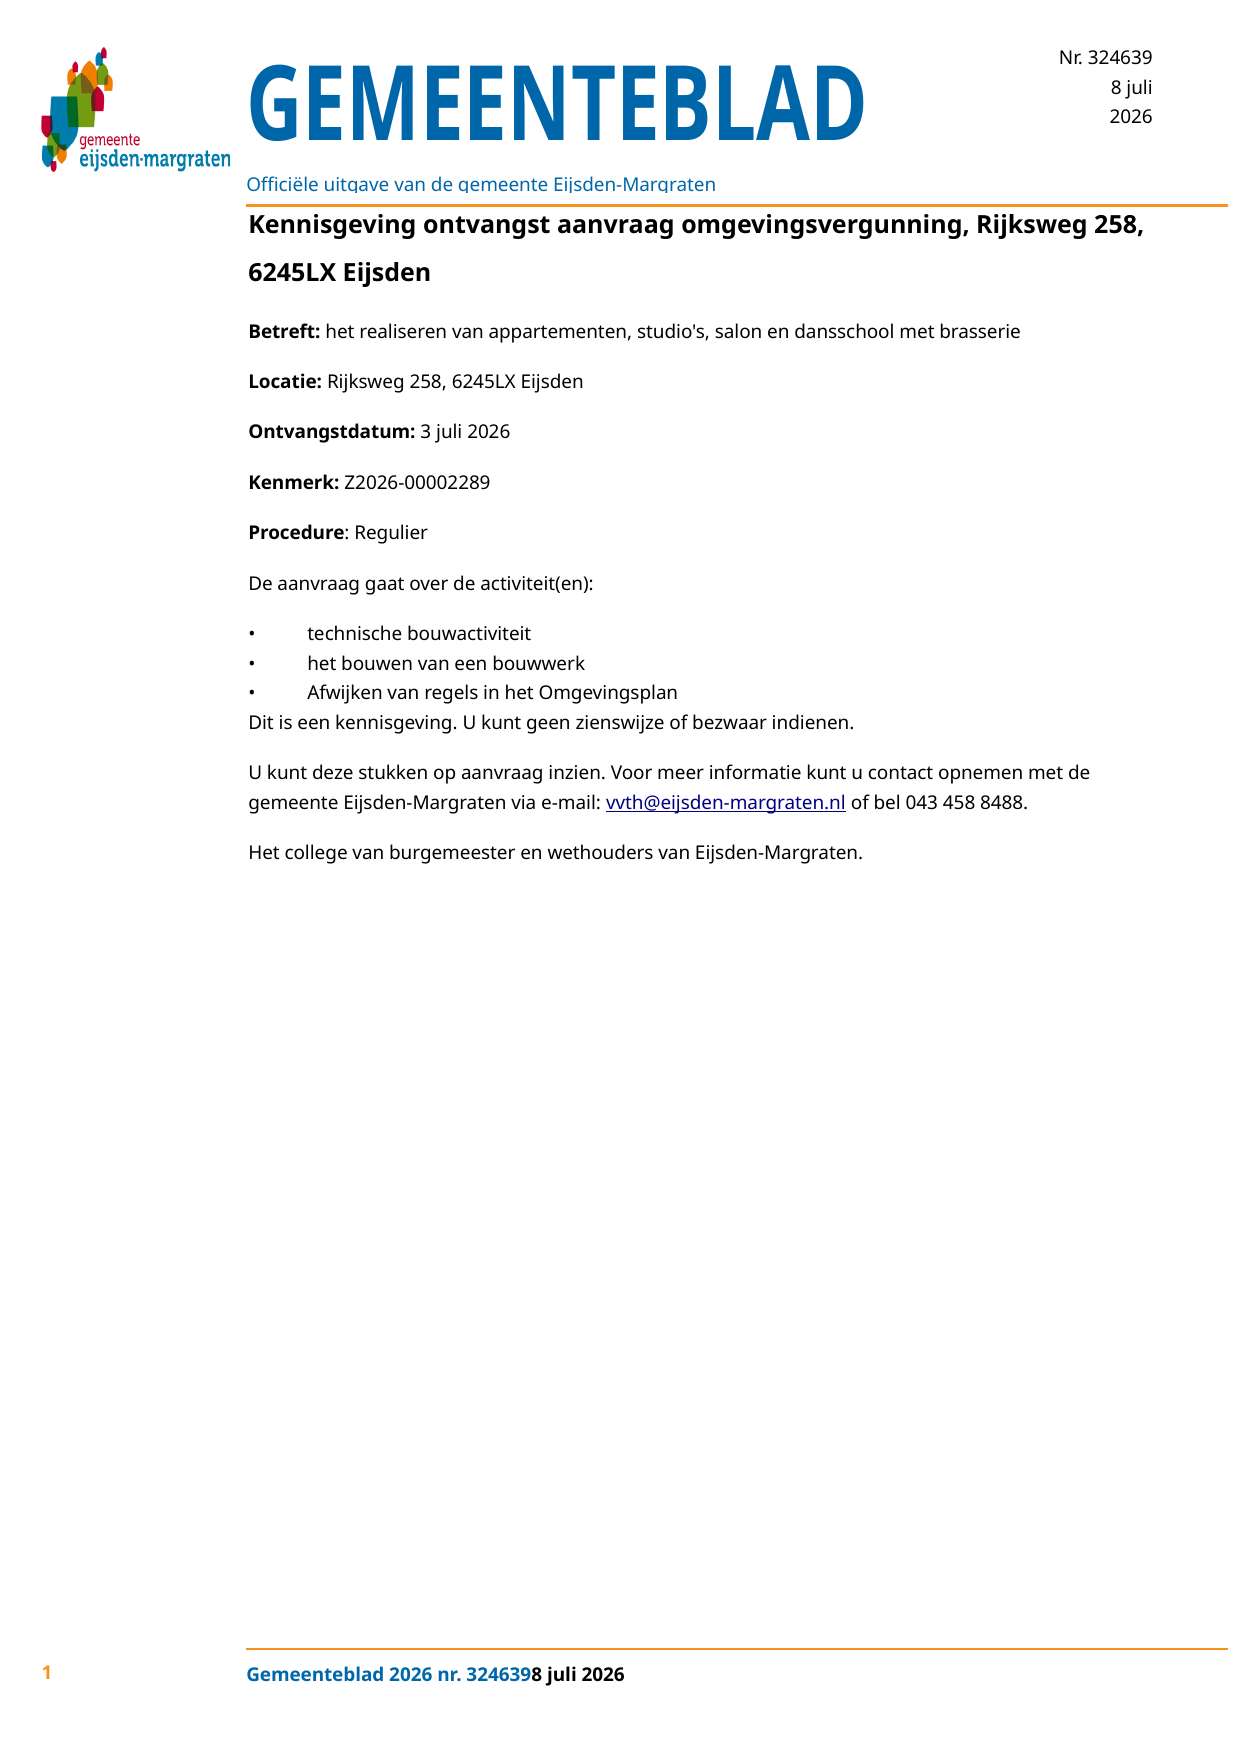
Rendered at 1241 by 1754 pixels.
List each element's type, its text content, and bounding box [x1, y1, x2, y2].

text Kennisgeving ontvangst aanvraag omgevingsvergunning, Rijksweg 258, 6245LX Eijsden [248, 207, 1152, 288]
list technische bouwactiviteit [248, 620, 1152, 646]
text Dit is een kennisgeving. U kunt geen zienswijze of bezwaar indienen. [248, 709, 1152, 735]
text Het college van burgemeester en wethouders van Eijsden-Margraten. [248, 839, 1152, 865]
text De aanvraag gaat over de activiteit(en): [248, 570, 1152, 596]
list het bouwen van een bouwwerk [248, 650, 1152, 676]
text Betreft: het realiseren van appartementen, studio's, salon en dansschool met brasserie [248, 318, 1152, 344]
text Kenmerk: Z2026-00002289 [248, 469, 1152, 495]
list Afwijken van regels in het Omgevingsplan [248, 679, 1152, 705]
picture [41, 47, 231, 172]
text Procedure: Regulier [248, 519, 1152, 545]
text Locatie: Rijksweg 258, 6245LX Eijsden [248, 368, 1152, 394]
text Ontvangstdatum: 3 juli 2026 [248, 419, 1152, 444]
text U kunt deze stukken op aanvraag inzien. Voor meer informatie kunt u contact opnemen met de gemeente Eijsden-Margraten via e-mail: vvth@eijsden-margraten.nl of bel 043 458 8488. [248, 759, 1152, 815]
